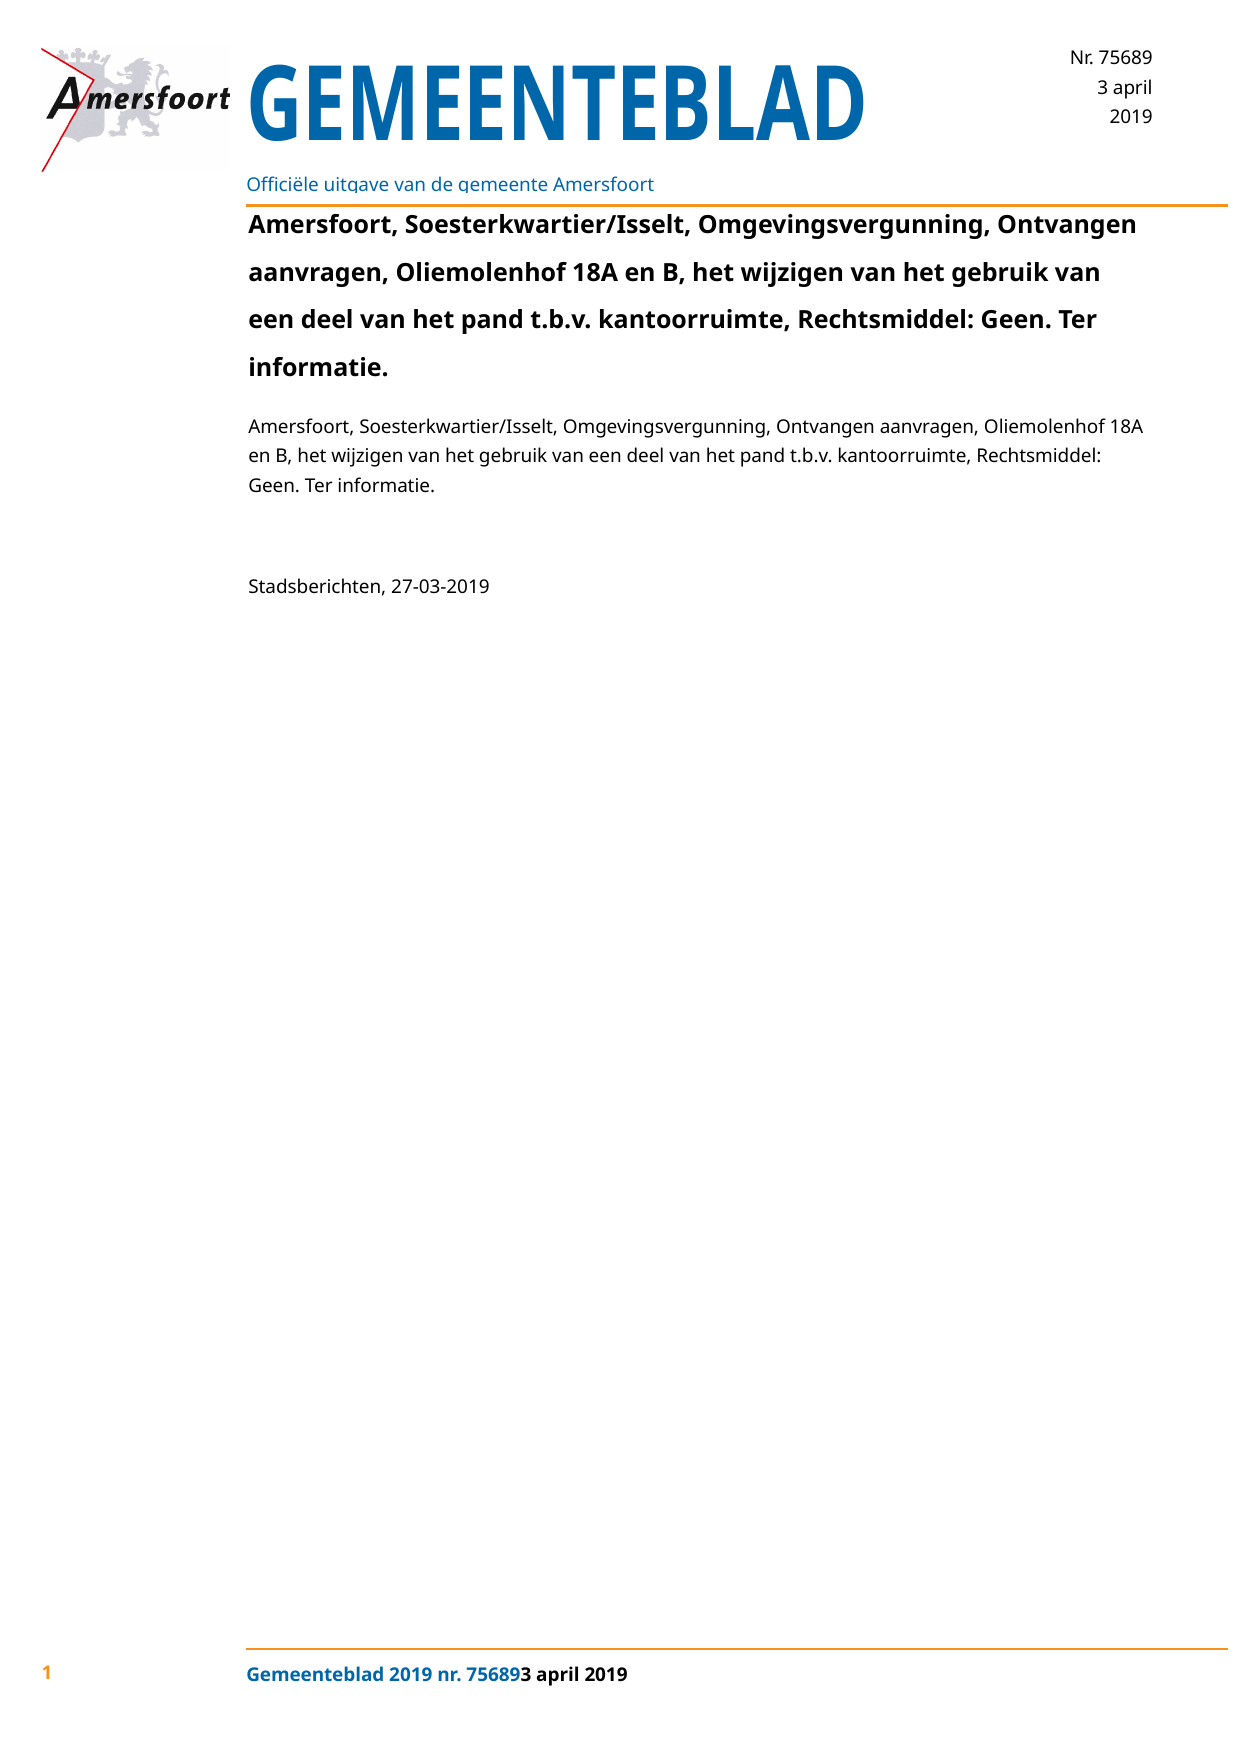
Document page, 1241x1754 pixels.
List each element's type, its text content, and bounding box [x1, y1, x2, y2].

text Stadsberichten, 27-03-2019 [248, 573, 1152, 599]
picture [41, 47, 231, 172]
text Amersfoort, Soesterkwartier/Isselt, Omgevingsvergunning, Ontvangen aanvragen, Oliemolenhof 18A en B, het wijzigen van het gebruik van een deel van het pand t.b.v. kantoorruimte, Rechtsmiddel: Geen. Ter informatie. [248, 413, 1152, 498]
text Amersfoort, Soesterkwartier/Isselt, Omgevingsvergunning, Ontvangen aanvragen, Oliemolenhof 18A en B, het wijzigen van het gebruik van een deel van het pand t.b.v. kantoorruimte, Rechtsmiddel: Geen. Ter informatie. [248, 207, 1152, 384]
